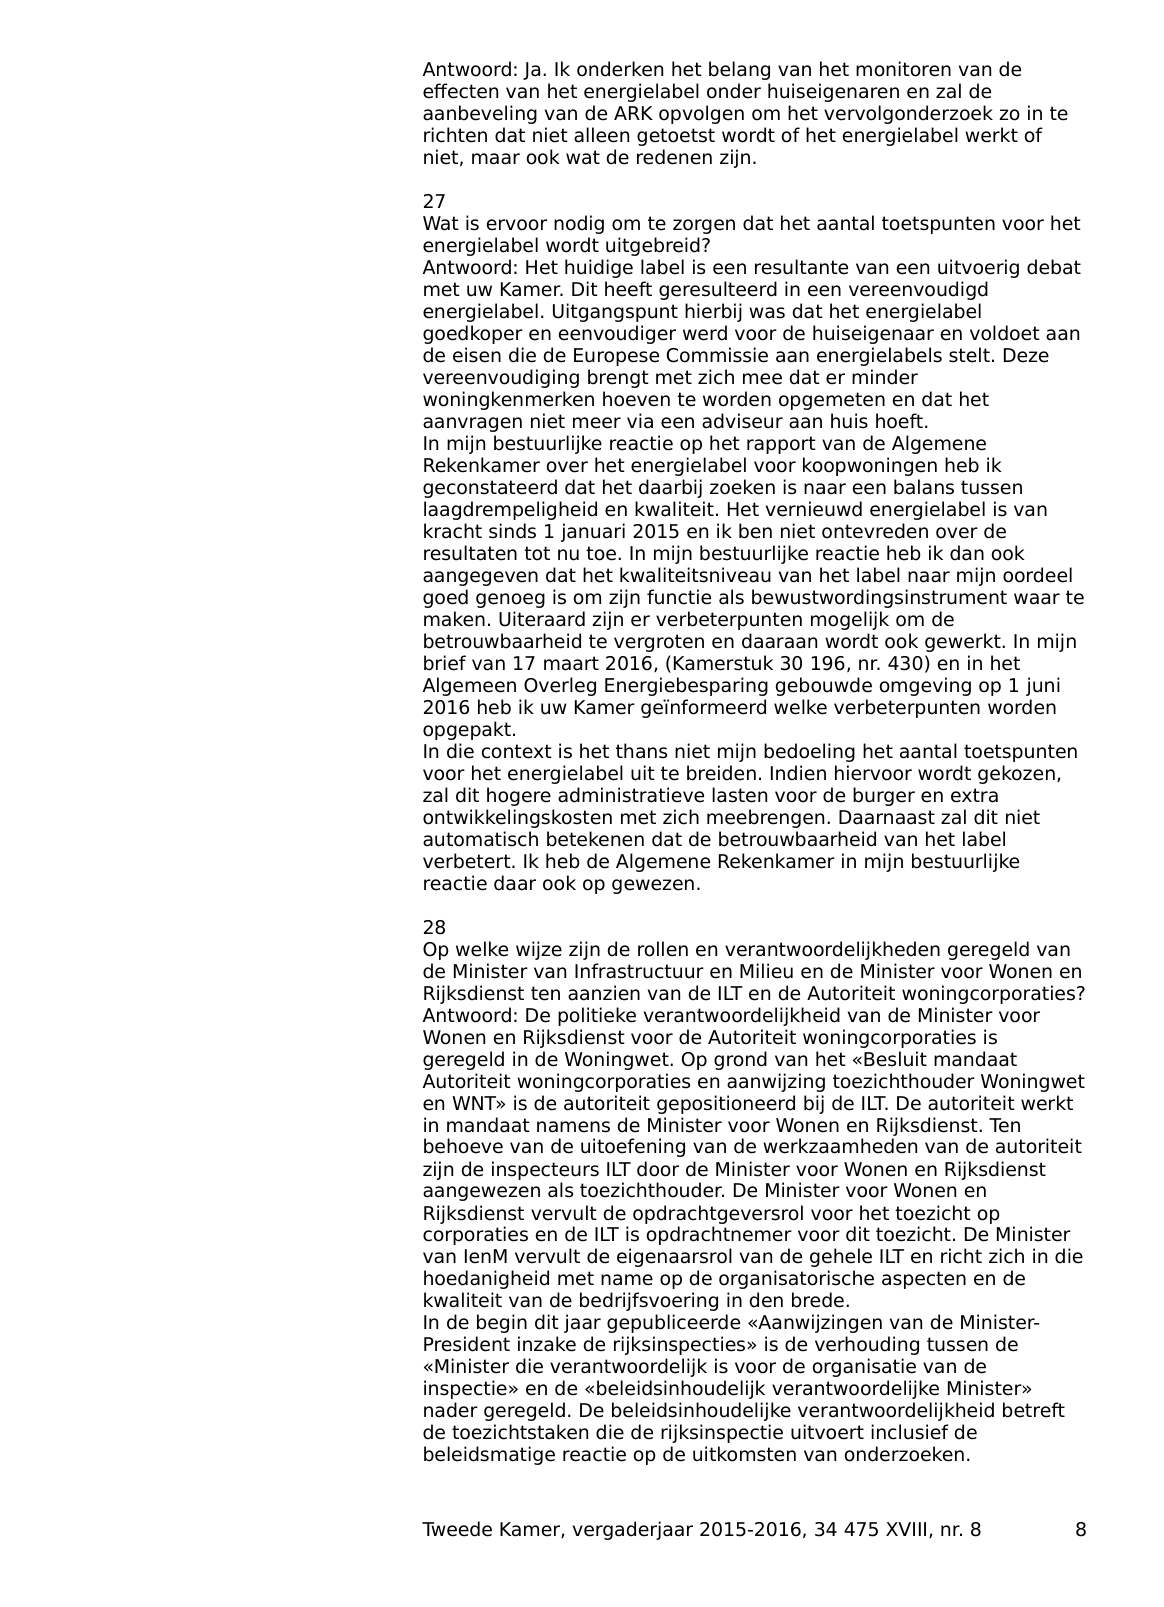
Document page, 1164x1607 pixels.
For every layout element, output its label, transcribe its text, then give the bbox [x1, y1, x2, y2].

text Antwoord: Het huidige label is een resultante van een uitvoerig debat met uw Kamer. Dit heeft geresulteerd in een vereenvoudigd energielabel. Uitgangspunt hierbij was dat het energielabel goedkoper en eenvoudiger werd voor de huiseigenaar en voldoet aan de eisen die de Europese Commissie aan energielabels stelt. Deze vereenvoudiging brengt met zich mee dat er minder woningkenmerken hoeven te worden opgemeten en dat het aanvragen niet meer via een adviseur aan huis hoeft. [422, 257, 1087, 433]
text Wat is ervoor nodig om te zorgen dat het aantal toetspunten voor het energielabel wordt uitgebreid? [422, 213, 1087, 257]
text 27 [422, 191, 1087, 213]
text 28 [422, 917, 1087, 939]
text Antwoord: De politieke verantwoordelijkheid van de Minister voor Wonen en Rijksdienst voor de Autoriteit woningcorporaties is geregeld in de Woningwet. Op grond van het «Besluit mandaat Autoriteit woningcorporaties en aanwijzing toezichthouder Woningwet en WNT» is de autoriteit gepositioneerd bij de ILT. De autoriteit werkt in mandaat namens de Minister voor Wonen en Rijksdienst. Ten behoeve van de uitoefening van de werkzaamheden van de autoriteit zijn de inspecteurs ILT door de Minister voor Wonen en Rijksdienst aangewezen als toezichthouder. De Minister voor Wonen en Rijksdienst vervult de opdrachtgeversrol voor het toezicht op corporaties en de ILT is opdrachtnemer voor dit toezicht. De Minister van IenM vervult de eigenaarsrol van de gehele ILT en richt zich in die hoedanigheid met name op de organisatorische aspecten en de kwaliteit van de bedrijfsvoering in den brede. [422, 1004, 1087, 1312]
text In de begin dit jaar gepubliceerde «Aanwijzingen van de Minister-President inzake de rijksinspecties» is de verhouding tussen de «Minister die verantwoordelijk is voor de organisatie van de inspectie» en de «beleidsinhoudelijk verantwoordelijke Minister» nader geregeld. De beleidsinhoudelijke verantwoordelijkheid betreft de toezichtstaken die de rijksinspectie uitvoert inclusief de beleidsmatige reactie op de uitkomsten van onderzoeken. [422, 1312, 1087, 1466]
text Antwoord: Ja. Ik onderken het belang van het monitoren van de effecten van het energielabel onder huiseigenaren en zal de aanbeveling van de ARK opvolgen om het vervolgonderzoek zo in te richten dat niet alleen getoetst wordt of het energielabel werkt of niet, maar ook wat de redenen zijn. [422, 59, 1087, 169]
text In die context is het thans niet mijn bedoeling het aantal toetspunten voor het energielabel uit te breiden. Indien hiervoor wordt gekozen, zal dit hogere administratieve lasten voor de burger en extra ontwikkelingskosten met zich meebrengen. Daarnaast zal dit niet automatisch betekenen dat de betrouwbaarheid van het label verbetert. Ik heb de Algemene Rekenkamer in mijn bestuurlijke reactie daar ook op gewezen. [422, 741, 1087, 894]
text Op welke wijze zijn de rollen en verantwoordelijkheden geregeld van de Minister van Infrastructuur en Milieu en de Minister voor Wonen en Rijksdienst ten aanzien van de ILT en de Autoriteit woningcorporaties? [422, 939, 1087, 1004]
text In mijn bestuurlijke reactie op het rapport van de Algemene Rekenkamer over het energielabel voor koopwoningen heb ik geconstateerd dat het daarbij zoeken is naar een balans tussen laagdrempeligheid en kwaliteit. Het vernieuwd energielabel is van kracht sinds 1 januari 2015 en ik ben niet ontevreden over de resultaten tot nu toe. In mijn bestuurlijke reactie heb ik dan ook aangegeven dat het kwaliteitsniveau van het label naar mijn oordeel goed genoeg is om zijn functie als bewustwordingsinstrument waar te maken. Uiteraard zijn er verbeterpunten mogelijk om de betrouwbaarheid te vergroten en daaraan wordt ook gewerkt. In mijn brief van 17 maart 2016, (Kamerstuk 30 196, nr. 430) en in het Algemeen Overleg Energiebesparing gebouwde omgeving op 1 juni 2016 heb ik uw Kamer geïnformeerd welke verbeterpunten worden opgepakt. [422, 433, 1087, 741]
